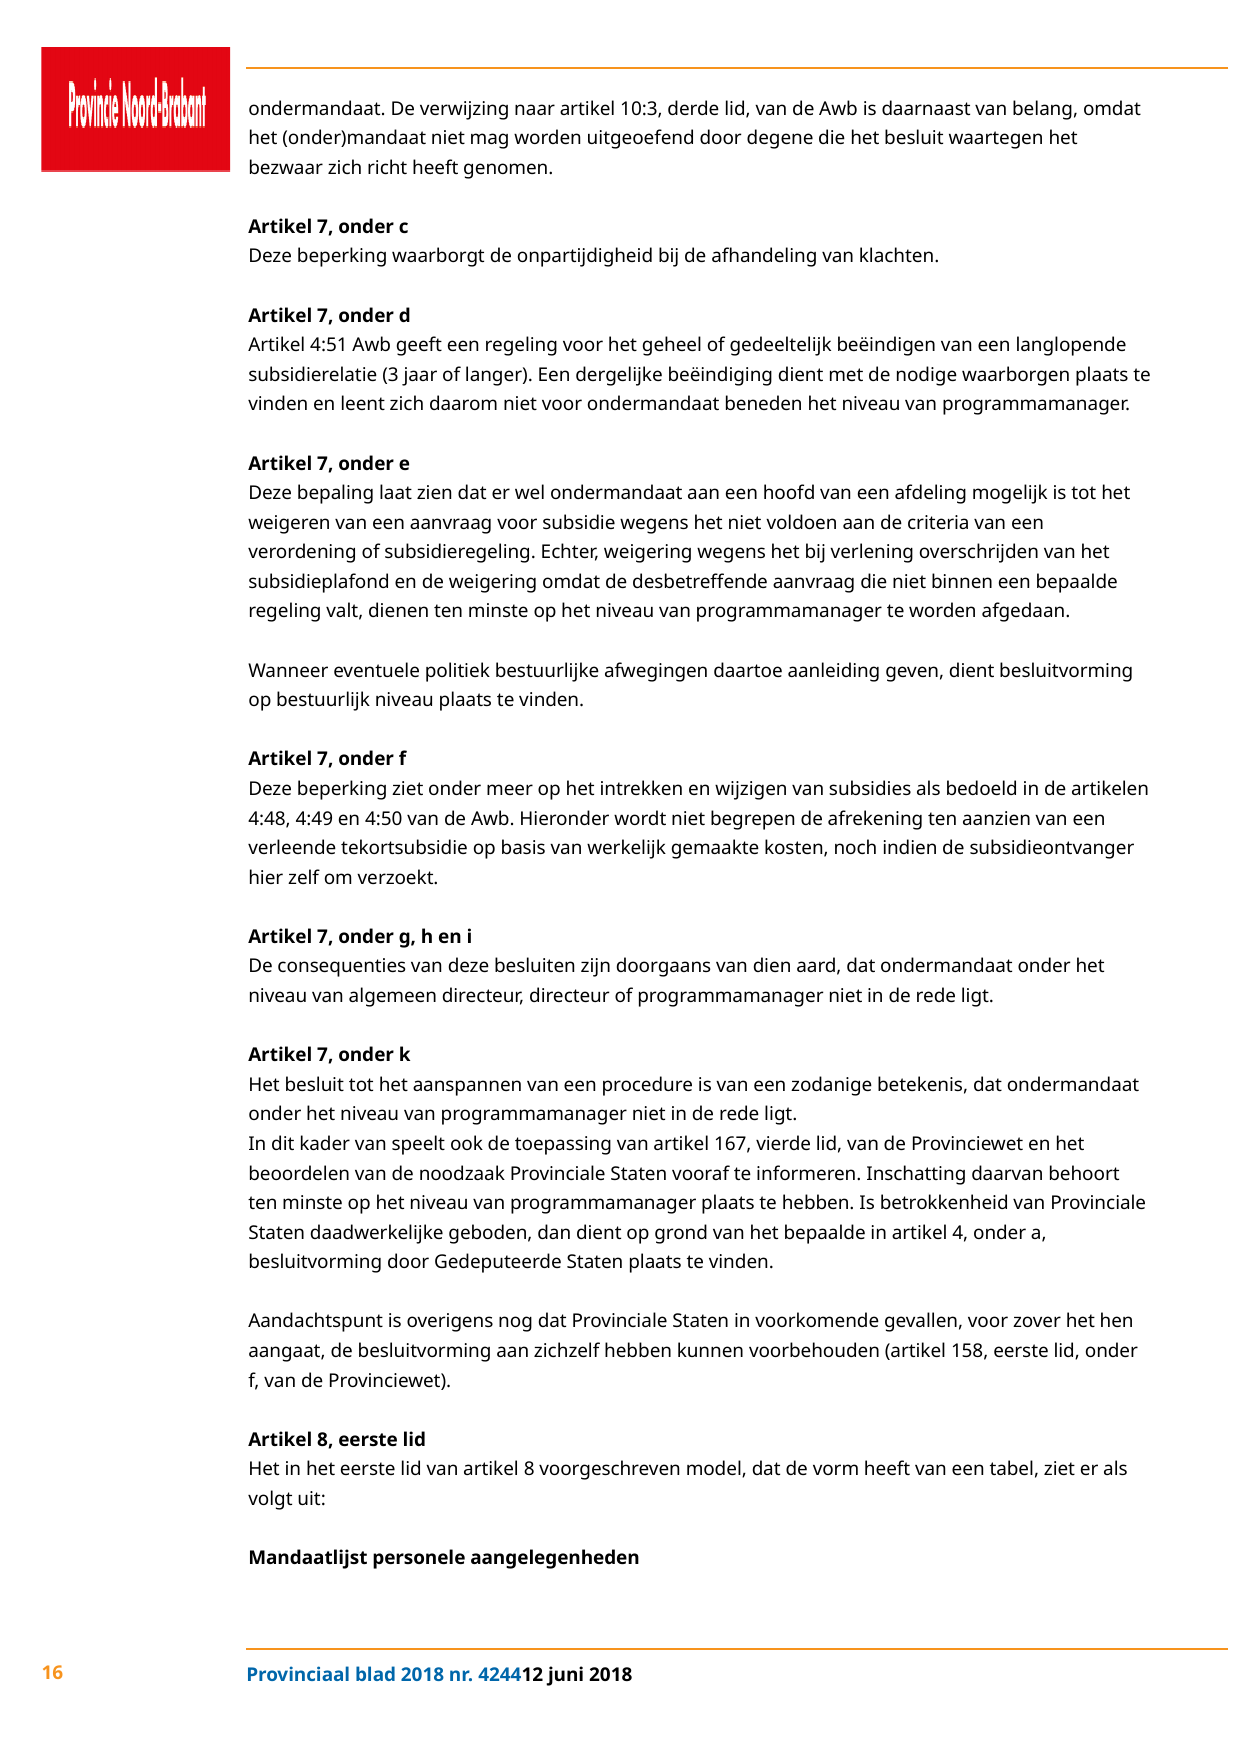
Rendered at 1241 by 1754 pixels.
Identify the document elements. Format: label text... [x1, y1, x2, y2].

text Artikel 7, onder e [248, 450, 1152, 476]
picture [41, 47, 231, 172]
text Mandaatlijst personele aangelegenheden [248, 1544, 1152, 1570]
text Wanneer eventuele politiek bestuurlijke afwegingen daartoe aanleiding geven, dient besluitvorming op bestuurlijk niveau plaats te vinden. [248, 657, 1152, 712]
text Artikel 7, onder d [248, 302, 1152, 328]
text Deze bepaling laat zien dat er wel ondermandaat aan een hoofd van een afdeling mogelijk is tot het weigeren van een aanvraag voor subsidie wegens het niet voldoen aan de criteria van een verordening of subsidieregeling. Echter, weigering wegens het bij verlening overschrijden van het subsidieplafond en de weigering omdat de desbetreffende aanvraag die niet binnen een bepaalde regeling valt, dienen ten minste op het niveau van programmamanager te worden afgedaan. [248, 479, 1152, 623]
text Artikel 7, onder f [248, 746, 1152, 771]
text De consequenties van deze besluiten zijn doorgaans van dien aard, dat ondermandaat onder het niveau van algemeen directeur, directeur of programmamanager niet in de rede ligt. [248, 953, 1152, 1008]
text Artikel 7, onder k [248, 1041, 1152, 1067]
text Artikel 8, eerste lid [248, 1426, 1152, 1452]
text Het in het eerste lid van artikel 8 voorgeschreven model, dat de vorm heeft van een tabel, ziet er als volgt uit: [248, 1456, 1152, 1511]
text Artikel 7, onder c [248, 213, 1152, 239]
text Het besluit tot het aanspannen van een procedure is van een zodanige betekenis, dat ondermandaat onder het niveau van programmamanager niet in de rede ligt. [248, 1071, 1152, 1126]
text ondermandaat. De verwijzing naar artikel 10:3, derde lid, van de Awb is daarnaast van belang, omdat het (onder)mandaat niet mag worden uitgeoefend door degene die het besluit waartegen het bezwaar zich richt heeft genomen. [248, 95, 1152, 180]
text In dit kader van speelt ook de toepassing van artikel 167, vierde lid, van de Provinciewet en het beoordelen van de noodzaak Provinciale Staten vooraf te informeren. Inschatting daarvan behoort ten minste op het niveau van programmamanager plaats te hebben. Is betrokkenheid van Provinciale Staten daadwerkelijke geboden, dan dient op grond van het bepaalde in artikel 4, onder a, besluitvorming door Gedeputeerde Staten plaats te vinden. [248, 1130, 1152, 1274]
text Artikel 7, onder g, h en i [248, 923, 1152, 949]
text Artikel 4:51 Awb geeft een regeling voor het geheel of gedeeltelijk beëindigen van een langlopende subsidierelatie (3 jaar of langer). Een dergelijke beëindiging dient met de nodige waarborgen plaats te vinden en leent zich daarom niet voor ondermandaat beneden het niveau van programmamanager. [248, 331, 1152, 416]
text Deze beperking waarborgt de onpartijdigheid bij de afhandeling van klachten. [248, 243, 1152, 268]
text Deze beperking ziet onder meer op het intrekken en wijzigen van subsidies als bedoeld in de artikelen 4:48, 4:49 en 4:50 van de Awb. Hieronder wordt niet begrepen de afrekening ten aanzien van een verleende tekortsubsidie op basis van werkelijk gemaakte kosten, noch indien de subsidieontvanger hier zelf om verzoekt. [248, 775, 1152, 890]
text Aandachtspunt is overigens nog dat Provinciale Staten in voorkomende gevallen, voor zover het hen aangaat, de besluitvorming aan zichzelf hebben kunnen voorbehouden (artikel 158, eerste lid, onder f, van de Provinciewet). [248, 1308, 1152, 1393]
